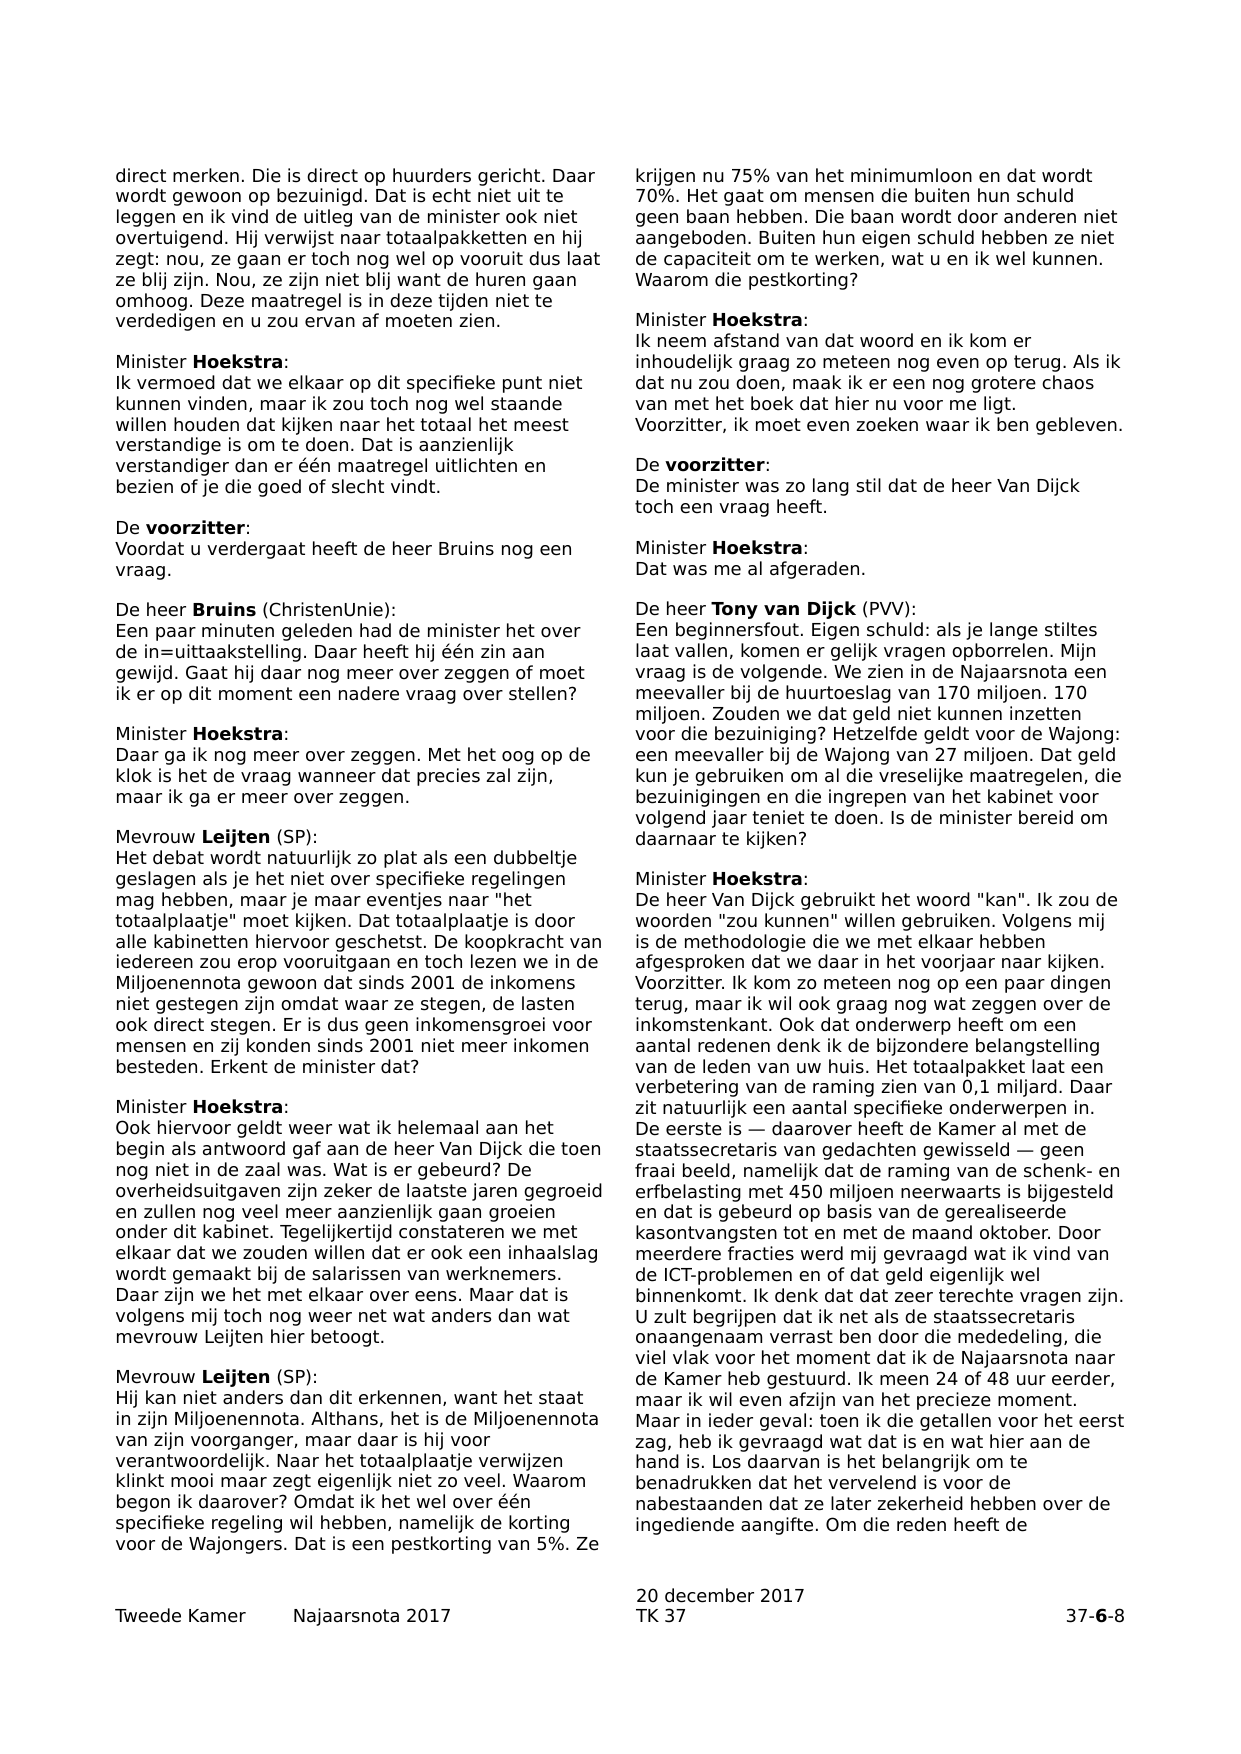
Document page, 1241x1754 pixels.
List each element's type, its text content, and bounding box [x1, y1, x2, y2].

text Minister Hoekstra: [635, 869, 1125, 890]
text Dat was me al afgeraden. [635, 558, 1125, 579]
text Minister Hoekstra: [635, 538, 1125, 558]
text De voorzitter: [115, 518, 605, 538]
text Minister Hoekstra: [115, 724, 605, 745]
text De heer Van Dijck gebruikt het woord "kan". Ik zou de woorden "zou kunnen" willen gebruiken. Volgens mij is de methodologie die we met elkaar hebben afgesproken dat we daar in het voorjaar naar kijken. [635, 890, 1125, 973]
text Ik vermoed dat we elkaar op dit specifieke punt niet kunnen vinden, maar ik zou toch nog wel staande willen houden dat kijken naar het totaal het meest verstandige is om te doen. Dat is aanzienlijk verstandiger dan er één maatregel uitlichten en bezien of je die goed of slecht vindt. [115, 373, 605, 498]
text De minister was zo lang stil dat de heer Van Dijck toch een vraag heeft. [635, 476, 1125, 518]
text Het debat wordt natuurlijk zo plat als een dubbeltje geslagen als je het niet over specifieke regelingen mag hebben, maar je maar eventjes naar "het totaalplaatje" moet kijken. Dat totaalplaatje is door alle kabinetten hiervoor geschetst. De koopkracht van iedereen zou erop vooruitgaan en toch lezen we in de Miljoenennota gewoon dat sinds 2001 de inkomens niet gestegen zijn omdat waar ze stegen, de lasten ook direct stegen. Er is dus geen inkomensgroei voor mensen en zij konden sinds 2001 niet meer inkomen besteden. Erkent de minister dat? [115, 848, 605, 1077]
text krijgen nu 75% van het minimumloon en dat wordt 70%. Het gaat om mensen die buiten hun schuld geen baan hebben. Die baan wordt door anderen niet aangeboden. Buiten hun eigen schuld hebben ze niet de capaciteit om te werken, wat u en ik wel kunnen. Waarom die pestkorting? [635, 165, 1125, 290]
text Voorzitter. Ik kom zo meteen nog op een paar dingen terug, maar ik wil ook graag nog wat zeggen over de inkomstenkant. Ook dat onderwerp heeft om een aantal redenen denk ik de bijzondere belangstelling van de leden van uw huis. Het totaalpakket laat een verbetering van de raming zien van 0,1 miljard. Daar zit natuurlijk een aantal specifieke onderwerpen in. De eerste is — daarover heeft de Kamer al met de staatssecretaris van gedachten gewisseld — geen fraai beeld, namelijk dat de raming van de schenk- en erfbelasting met 450 miljoen neerwaarts is bijgesteld en dat is gebeurd op basis van de gerealiseerde kasontvangsten tot en met de maand oktober. Door meerdere fracties werd mij gevraagd wat ik vind van de ICT-problemen en of dat geld eigenlijk wel binnenkomt. Ik denk dat dat zeer terechte vragen zijn. U zult begrijpen dat ik net als de staatssecretaris onaangenaam verrast ben door die mededeling, die viel vlak voor het moment dat ik de Najaarsnota naar de Kamer heb gestuurd. Ik meen 24 of 48 uur eerder, maar ik wil even afzijn van het precieze moment. Maar in ieder geval: toen ik die getallen voor het eerst zag, heb ik gevraagd wat dat is en wat hier aan de hand is. Los daarvan is het belangrijk om te benadrukken dat het vervelend is voor de nabestaanden dat ze later zekerheid hebben over de ingediende aangifte. Om die reden heeft de [635, 973, 1125, 1536]
text Minister Hoekstra: [115, 352, 605, 373]
text Hij kan niet anders dan dit erkennen, want het staat in zijn Miljoenennota. Althans, het is de Miljoenennota van zijn voorganger, maar daar is hij voor verantwoordelijk. Naar het totaalplaatje verwijzen klinkt mooi maar zegt eigenlijk niet zo veel. Waarom begon ik daarover? Omdat ik het wel over één specifieke regeling wil hebben, namelijk de korting voor de Wajongers. Dat is een pestkorting van 5%. Ze [115, 1388, 605, 1554]
text direct merken. Die is direct op huurders gericht. Daar wordt gewoon op bezuinigd. Dat is echt niet uit te leggen en ik vind de uitleg van de minister ook niet overtuigend. Hij verwijst naar totaalpakketten en hij zegt: nou, ze gaan er toch nog wel op vooruit dus laat ze blij zijn. Nou, ze zijn niet blij want de huren gaan omhoog. Deze maatregel is in deze tijden niet te verdedigen en u zou ervan af moeten zien. [115, 165, 605, 332]
text Minister Hoekstra: [635, 310, 1125, 331]
text Minister Hoekstra: [115, 1097, 605, 1118]
text Een beginnersfout. Eigen schuld: als je lange stiltes laat vallen, komen er gelijk vragen opborrelen. Mijn vraag is de volgende. We zien in de Najaarsnota een meevaller bij de huurtoeslag van 170 miljoen. 170 miljoen. Zouden we dat geld niet kunnen inzetten voor die bezuiniging? Hetzelfde geldt voor de Wajong: een meevaller bij de Wajong van 27 miljoen. Dat geld kun je gebruiken om al die vreselijke maatregelen, die bezuinigingen en die ingrepen van het kabinet voor volgend jaar teniet te doen. Is de minister bereid om daarnaar te kijken? [635, 620, 1125, 849]
text Mevrouw Leijten (SP): [115, 827, 605, 848]
text De heer Tony van Dijck (PVV): [635, 599, 1125, 620]
text Voordat u verdergaat heeft de heer Bruins nog een vraag. [115, 538, 605, 580]
text Een paar minuten geleden had de minister het over de in=uittaakstelling. Daar heeft hij één zin aan gewijd. Gaat hij daar nog meer over zeggen of moet ik er op dit moment een nadere vraag over stellen? [115, 621, 605, 704]
text Ook hiervoor geldt weer wat ik helemaal aan het begin als antwoord gaf aan de heer Van Dijck die toen nog niet in de zaal was. Wat is er gebeurd? De overheidsuitgaven zijn zeker de laatste jaren gegroeid en zullen nog veel meer aanzienlijk gaan groeien onder dit kabinet. Tegelijkertijd constateren we met elkaar dat we zouden willen dat er ook een inhaalslag wordt gemaakt bij de salarissen van werknemers. Daar zijn we het met elkaar over eens. Maar dat is volgens mij toch nog weer net wat anders dan wat mevrouw Leijten hier betoogt. [115, 1118, 605, 1347]
text Voorzitter, ik moet even zoeken waar ik ben gebleven. [635, 414, 1125, 435]
text Ik neem afstand van dat woord en ik kom er inhoudelijk graag zo meteen nog even op terug. Als ik dat nu zou doen, maak ik er een nog grotere chaos van met het boek dat hier nu voor me ligt. [635, 331, 1125, 414]
text De heer Bruins (ChristenUnie): [115, 600, 605, 621]
text Daar ga ik nog meer over zeggen. Met het oog op de klok is het de vraag wanneer dat precies zal zijn, maar ik ga er meer over zeggen. [115, 745, 605, 807]
text De voorzitter: [635, 455, 1125, 476]
text Mevrouw Leijten (SP): [115, 1367, 605, 1388]
